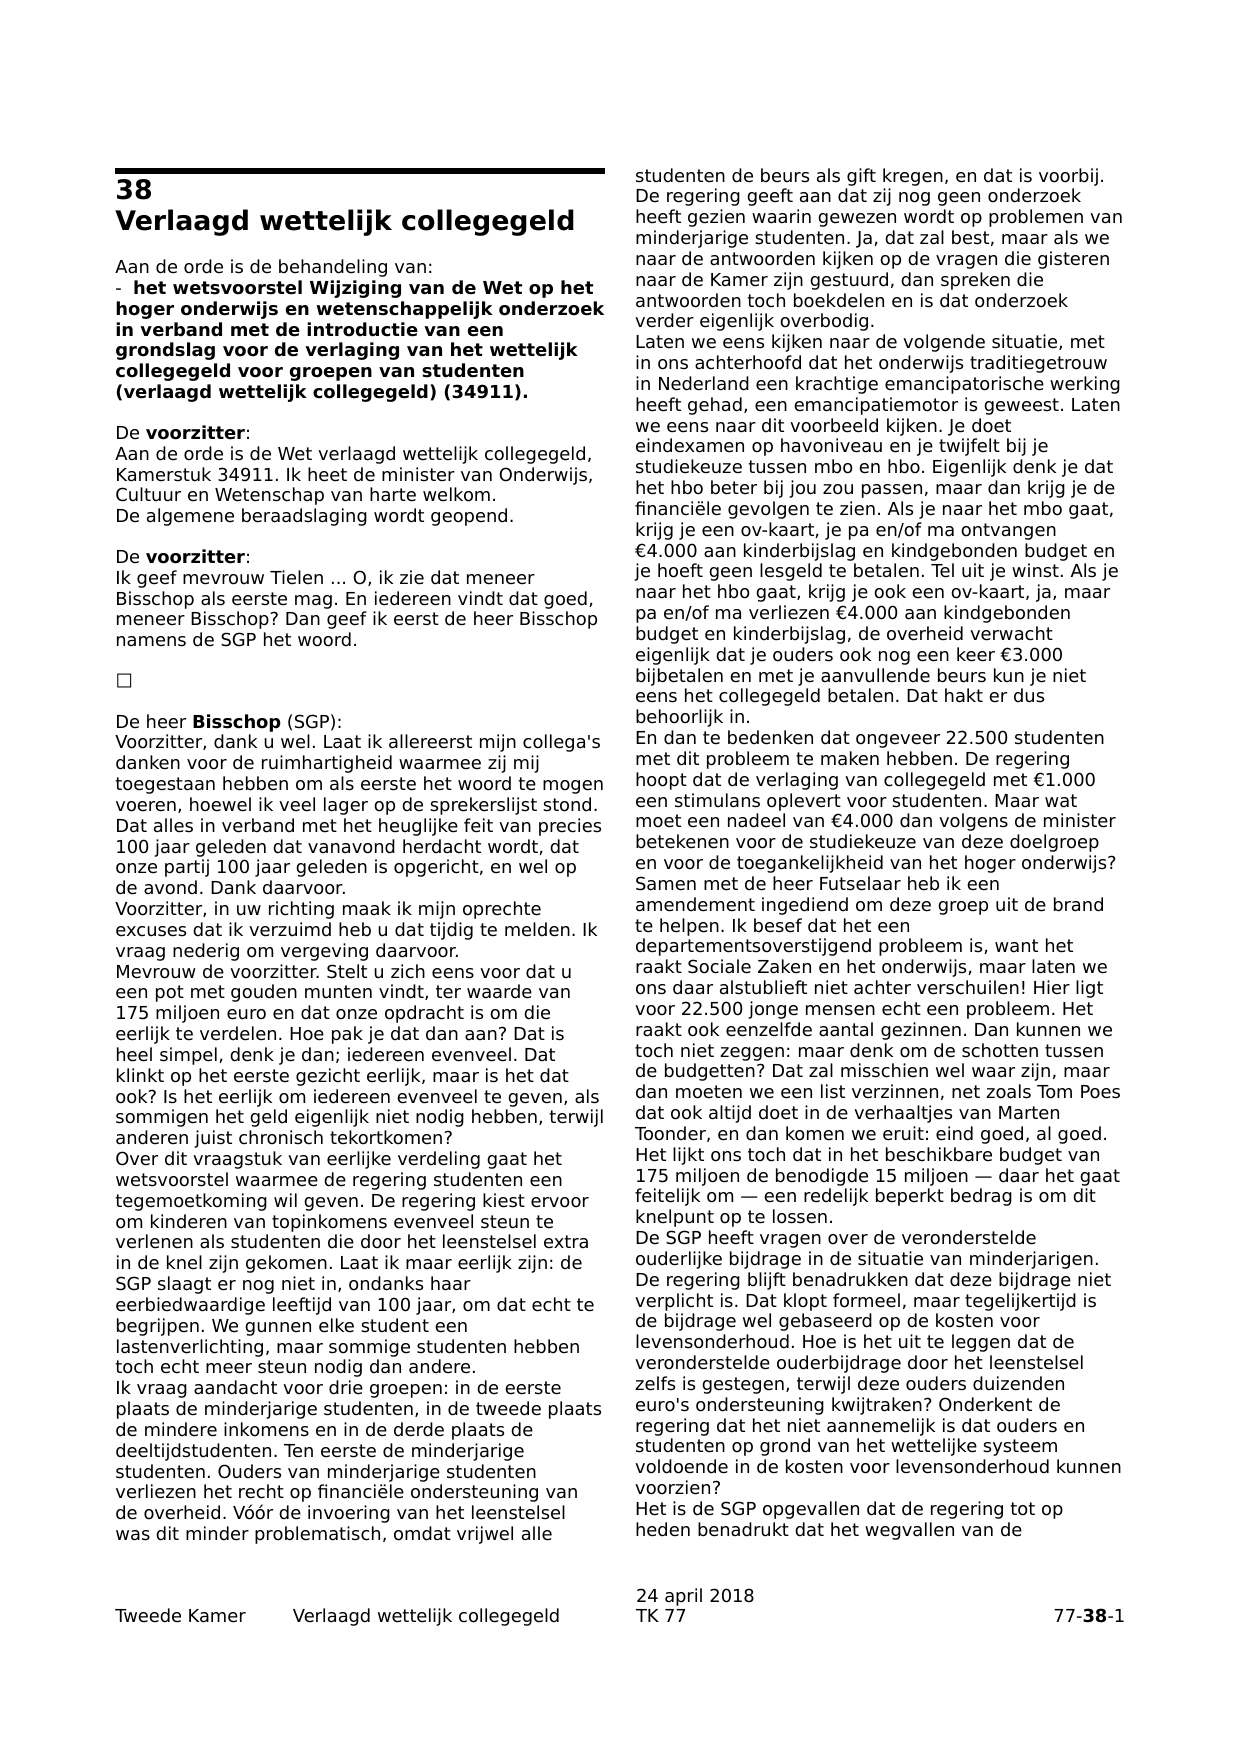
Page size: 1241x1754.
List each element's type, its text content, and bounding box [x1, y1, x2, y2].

text En dan te bedenken dat ongeveer 22.500 studenten met dit probleem te maken hebben. De regering hoopt dat de verlaging van collegegeld met €1.000 een stimulans oplevert voor studenten. Maar wat moet een nadeel van €4.000 dan volgens de minister betekenen voor de studiekeuze van deze doelgroep en voor de toegankelijkheid van het hoger onderwijs? Samen met de heer Futselaar heb ik een amendement ingediend om deze groep uit de brand te helpen. Ik besef dat het een departementsoverstijgend probleem is, want het raakt Sociale Zaken en het onderwijs, maar laten we ons daar alstublieft niet achter verschuilen! Hier ligt voor 22.500 jonge mensen echt een probleem. Het raakt ook eenzelfde aantal gezinnen. Dan kunnen we toch niet zeggen: maar denk om de schotten tussen de budgetten? Dat zal misschien wel waar zijn, maar dan moeten we een list verzinnen, net zoals Tom Poes dat ook altijd doet in de verhaaltjes van Marten Toonder, en dan komen we eruit: eind goed, al goed. Het lijkt ons toch dat in het beschikbare budget van 175 miljoen de benodigde 15 miljoen — daar het gaat feitelijk om — een redelijk beperkt bedrag is om dit knelpunt op te lossen. [635, 728, 1125, 1228]
text Laten we eens kijken naar de volgende situatie, met in ons achterhoofd dat het onderwijs traditiegetrouw in Nederland een krachtige emancipatorische werking heeft gehad, een emancipatiemotor is geweest. Laten we eens naar dit voorbeeld kijken. Je doet eindexamen op havoniveau en je twijfelt bij je studiekeuze tussen mbo en hbo. Eigenlijk denk je dat het hbo beter bij jou zou passen, maar dan krijg je de financiële gevolgen te zien. Als je naar het mbo gaat, krijg je een ov-kaart, je pa en/of ma ontvangen €4.000 aan kinderbijslag en kindgebonden budget en je hoeft geen lesgeld te betalen. Tel uit je winst. Als je naar het hbo gaat, krijg je ook een ov-kaart, ja, maar pa en/of ma verliezen €4.000 aan kindgebonden budget en kinderbijslag, de overheid verwacht eigenlijk dat je ouders ook nog een keer €3.000 bijbetalen en met je aanvullende beurs kun je niet eens het collegegeld betalen. Dat hakt er dus behoorlijk in. [635, 332, 1125, 728]
text De algemene beraadslaging wordt geopend. [115, 506, 605, 527]
title 38 Verlaagd wettelijk collegegeld [115, 174, 605, 237]
text Voorzitter, in uw richting maak ik mijn oprechte excuses dat ik verzuimd heb u dat tijdig te melden. Ik vraag nederig om vergeving daarvoor. [115, 899, 605, 961]
text Over dit vraagstuk van eerlijke verdeling gaat het wetsvoorstel waarmee de regering studenten een tegemoetkoming wil geven. De regering kiest ervoor om kinderen van topinkomens evenveel steun te verlenen als studenten die door het leenstelsel extra in de knel zijn gekomen. Laat ik maar eerlijk zijn: de SGP slaagt er nog niet in, ondanks haar eerbiedwaardige leeftijd van 100 jaar, om dat echt te begrijpen. We gunnen elke student een lastenverlichting, maar sommige studenten hebben toch echt meer steun nodig dan andere. [115, 1149, 605, 1378]
text Het is de SGP opgevallen dat de regering tot op heden benadrukt dat het wegvallen van de [635, 1499, 1125, 1540]
text De voorzitter: [115, 547, 605, 567]
text De heer Bisschop (SGP): [115, 712, 605, 732]
text De voorzitter: [115, 423, 605, 443]
text studenten de beurs als gift kregen, en dat is voorbij. De regering geeft aan dat zij nog geen onderzoek heeft gezien waarin gewezen wordt op problemen van minderjarige studenten. Ja, dat zal best, maar als we naar de antwoorden kijken op de vragen die gisteren naar de Kamer zijn gestuurd, dan spreken die antwoorden toch boekdelen en is dat onderzoek verder eigenlijk overbodig. [635, 165, 1125, 332]
text ⬜ [115, 671, 605, 692]
text Aan de orde is de Wet verlaagd wettelijk collegegeld, Kamerstuk 34911. Ik heet de minister van Onderwijs, Cultuur en Wetenschap van harte welkom. [115, 443, 605, 506]
text Aan de orde is de behandeling van: [115, 257, 605, 278]
text Mevrouw de voorzitter. Stelt u zich eens voor dat u een pot met gouden munten vindt, ter waarde van 175 miljoen euro en dat onze opdracht is om die eerlijk te verdelen. Hoe pak je dat dan aan? Dat is heel simpel, denk je dan; iedereen evenveel. Dat klinkt op het eerste gezicht eerlijk, maar is het dat ook? Is het eerlijk om iedereen evenveel te geven, als sommigen het geld eigenlijk niet nodig hebben, terwijl anderen juist chronisch tekortkomen? [115, 961, 605, 1149]
list het wetsvoorstel Wijziging van de Wet op het hoger onderwijs en wetenschappelijk onderzoek in verband met de introductie van een grondslag voor de verlaging van het wettelijk collegegeld voor groepen van studenten (verlaagd wettelijk collegegeld) (34911). [115, 278, 605, 403]
text Ik vraag aandacht voor drie groepen: in de eerste plaats de minderjarige studenten, in de tweede plaats de mindere inkomens en in de derde plaats de deeltijdstudenten. Ten eerste de minderjarige studenten. Ouders van minderjarige studenten verliezen het recht op financiële ondersteuning van de overheid. Vóór de invoering van het leenstelsel was dit minder problematisch, omdat vrijwel alle [115, 1378, 605, 1545]
text Voorzitter, dank u wel. Laat ik allereerst mijn collega's danken voor de ruimhartigheid waarmee zij mij toegestaan hebben om als eerste het woord te mogen voeren, hoewel ik veel lager op de sprekerslijst stond. Dat alles in verband met het heuglijke feit van precies 100 jaar geleden dat vanavond herdacht wordt, dat onze partij 100 jaar geleden is opgericht, en wel op de avond. Dank daarvoor. [115, 732, 605, 899]
text De SGP heeft vragen over de veronderstelde ouderlijke bijdrage in de situatie van minderjarigen. De regering blijft benadrukken dat deze bijdrage niet verplicht is. Dat klopt formeel, maar tegelijkertijd is de bijdrage wel gebaseerd op de kosten voor levensonderhoud. Hoe is het uit te leggen dat de veronderstelde ouderbijdrage door het leenstelsel zelfs is gestegen, terwijl deze ouders duizenden euro's ondersteuning kwijtraken? Onderkent de regering dat het niet aannemelijk is dat ouders en studenten op grond van het wettelijke systeem voldoende in de kosten voor levensonderhoud kunnen voorzien? [635, 1228, 1125, 1499]
text Ik geef mevrouw Tielen ... O, ik zie dat meneer Bisschop als eerste mag. En iedereen vindt dat goed, meneer Bisschop? Dan geef ik eerst de heer Bisschop namens de SGP het woord. [115, 567, 605, 651]
